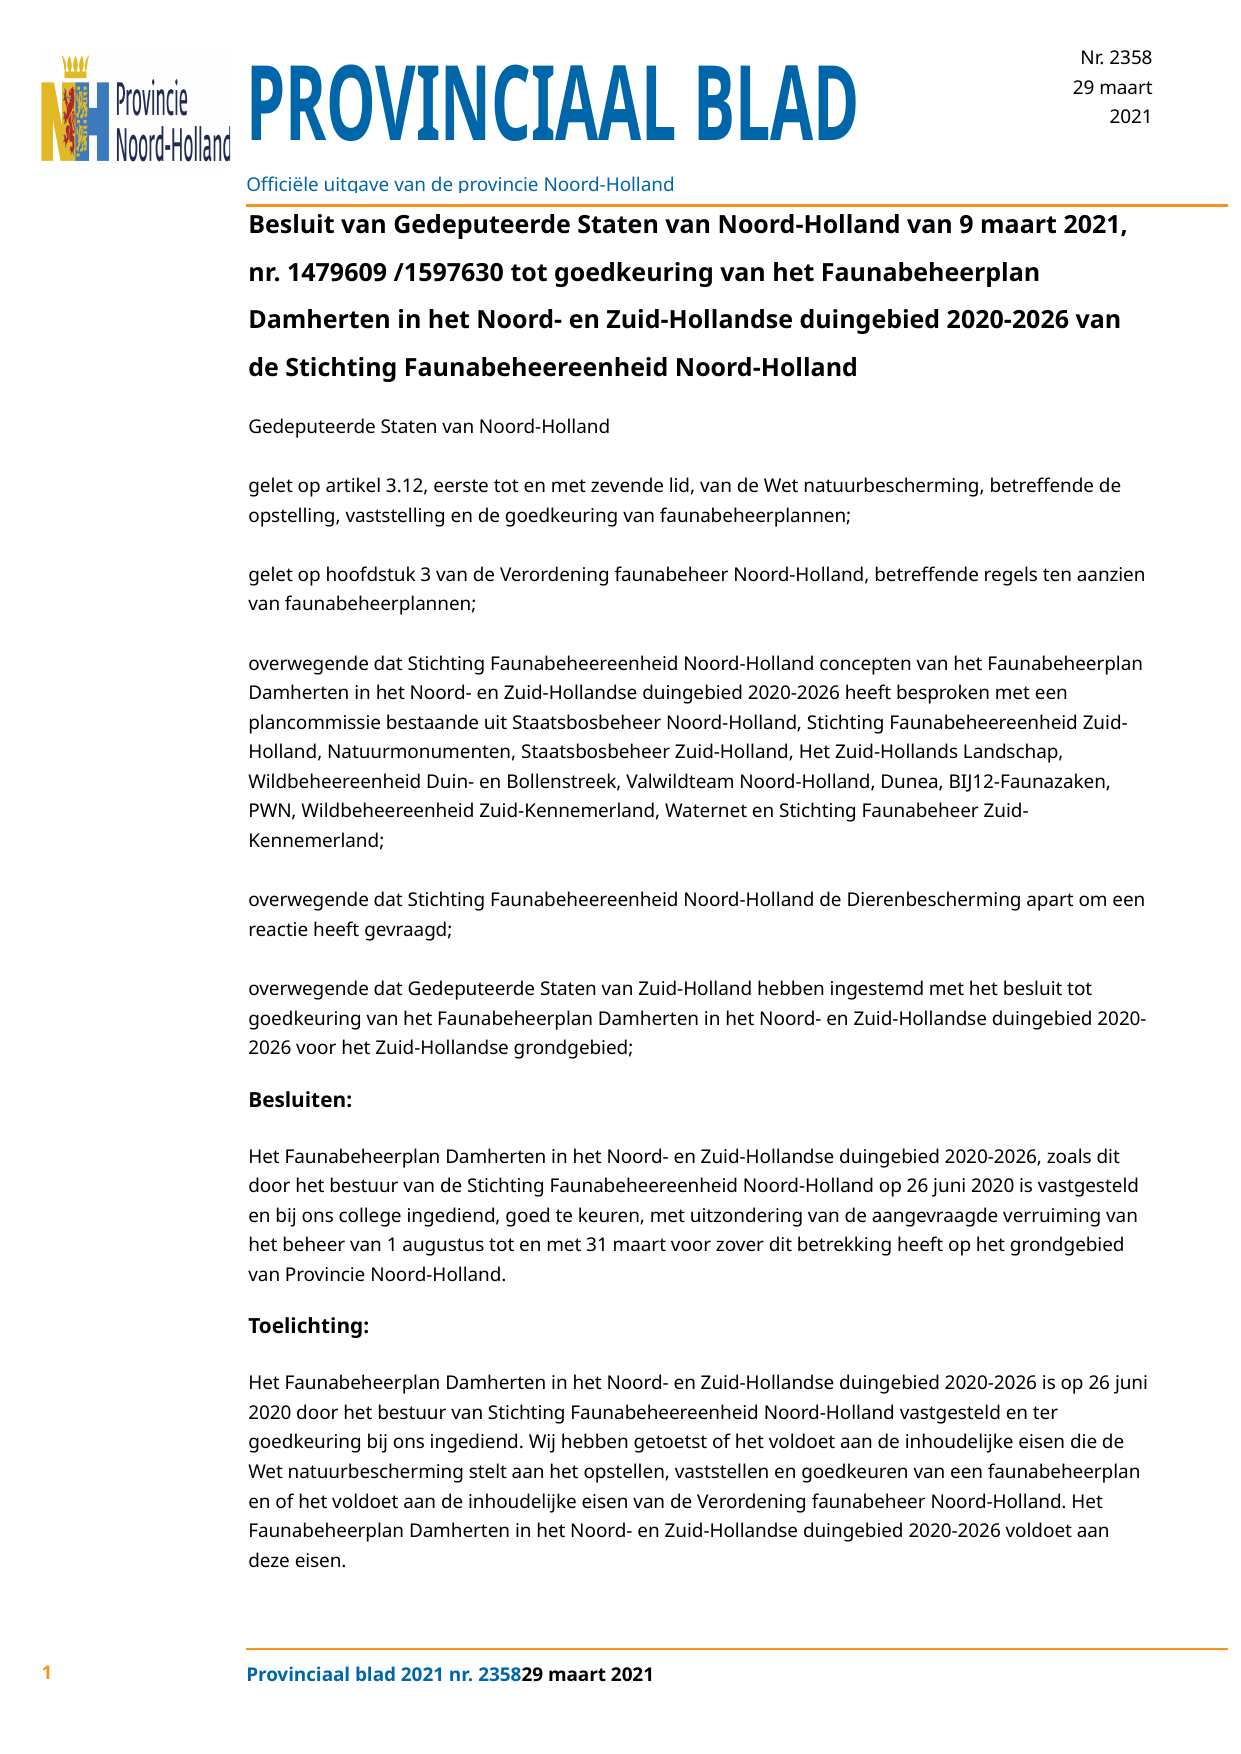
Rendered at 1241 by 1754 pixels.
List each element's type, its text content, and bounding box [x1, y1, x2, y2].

text Gedeputeerde Staten van Noord-Holland [248, 413, 1152, 439]
text overwegende dat Stichting Faunabeheereenheid Noord-Holland de Dierenbescherming apart om een reactie heeft gevraagd; [248, 886, 1152, 942]
text Besluiten: [248, 1085, 1152, 1113]
text Het Faunabeheerplan Damherten in het Noord- en Zuid-Hollandse duingebied 2020-2026 is op 26 juni 2020 door het bestuur van Stichting Faunabeheereenheid Noord-Holland vastgesteld en ter goedkeuring bij ons ingediend. Wij hebben getoetst of het voldoet aan de inhoudelijke eisen die de Wet natuurbescherming stelt aan het opstellen, vaststellen en goedkeuren van een faunabeheerplan en of het voldoet aan de inhoudelijke eisen van de Verordening faunabeheer Noord-Holland. Het Faunabeheerplan Damherten in het Noord- en Zuid-Hollandse duingebied 2020-2026 voldoet aan deze eisen. [248, 1369, 1152, 1573]
text Het Faunabeheerplan Damherten in het Noord- en Zuid-Hollandse duingebied 2020-2026, zoals dit door het bestuur van de Stichting Faunabeheereenheid Noord-Holland op 26 juni 2020 is vastgesteld en bij ons college ingediend, goed te keuren, met uitzondering van de aangevraagde verruiming van het beheer van 1 augustus tot en met 31 maart voor zover dit betrekking heeft op het grondgebied van Provincie Noord-Holland. [248, 1143, 1152, 1287]
text overwegende dat Stichting Faunabeheereenheid Noord-Holland concepten van het Faunabeheerplan Damherten in het Noord- en Zuid-Hollandse duingebied 2020-2026 heeft besproken met een plancommissie bestaande uit Staatsbosbeheer Noord-Holland, Stichting Faunabeheereenheid Zuid-Holland, Natuurmonumenten, Staatsbosbeheer Zuid-Holland, Het Zuid-Hollands Landschap, Wildbeheereenheid Duin- en Bollenstreek, Valwildteam Noord-Holland, Dunea, BIJ12-Faunazaken, PWN, Wildbeheereenheid Zuid-Kennemerland, Waternet en Stichting Faunabeheer Zuid-Kennemerland; [248, 650, 1152, 853]
text Besluit van Gedeputeerde Staten van Noord-Holland van 9 maart 2021, nr. 1479609 /1597630 tot goedkeuring van het Faunabeheerplan Damherten in het Noord- en Zuid-Hollandse duingebied 2020-2026 van de Stichting Faunabeheereenheid Noord-Holland [248, 207, 1152, 384]
text gelet op artikel 3.12, eerste tot en met zevende lid, van de Wet natuurbescherming, betreffende de opstelling, vaststelling en de goedkeuring van faunabeheerplannen; [248, 472, 1152, 528]
text overwegende dat Gedeputeerde Staten van Zuid-Holland hebben ingestemd met het besluit tot goedkeuring van het Faunabeheerplan Damherten in het Noord- en Zuid-Hollandse duingebied 2020-2026 voor het Zuid-Hollandse grondgebied; [248, 975, 1152, 1060]
picture [41, 47, 231, 172]
text Toelichting: [248, 1312, 1152, 1340]
text gelet op hoofdstuk 3 van de Verordening faunabeheer Noord-Holland, betreffende regels ten aanzien van faunabeheerplannen; [248, 561, 1152, 616]
